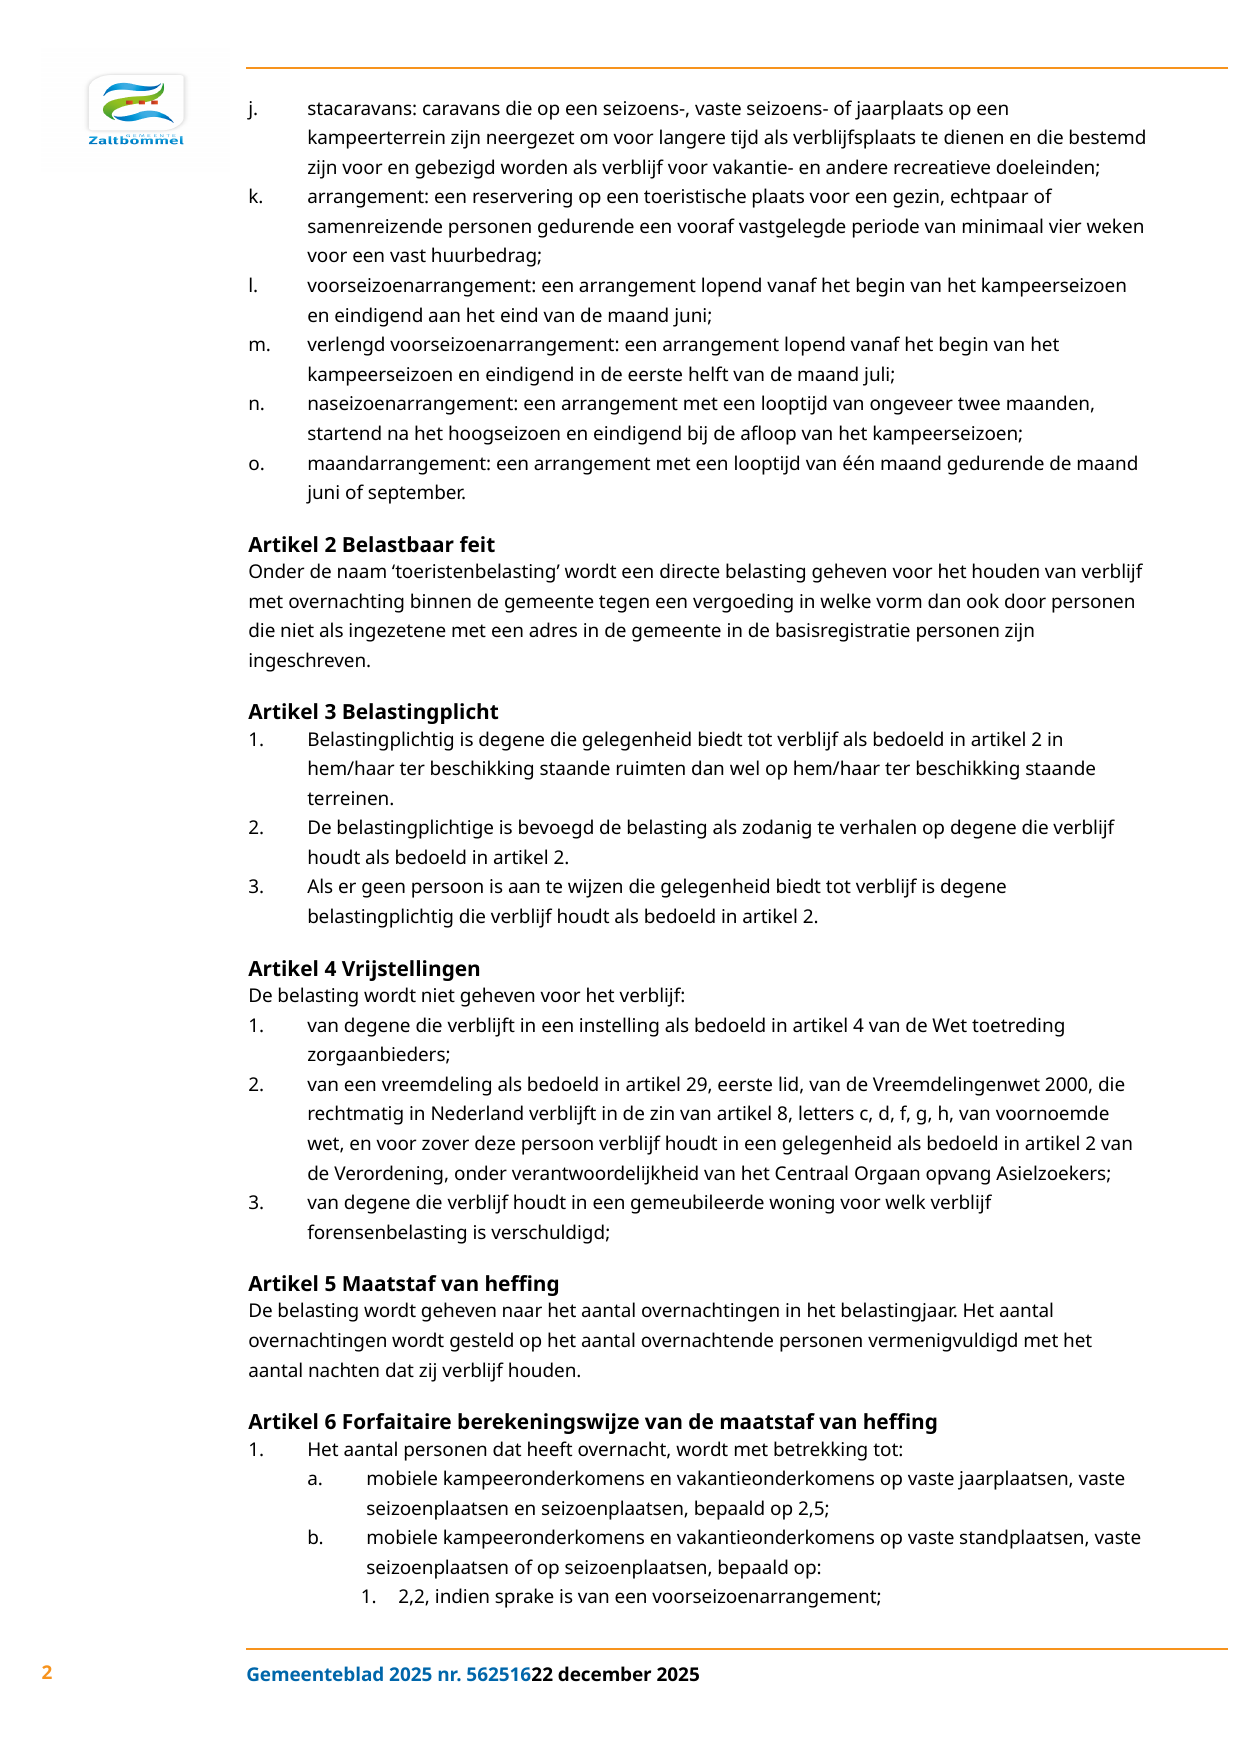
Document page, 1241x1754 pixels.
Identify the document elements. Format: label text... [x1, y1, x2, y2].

text De belasting wordt geheven naar het aantal overnachtingen in het belastingjaar. Het aantal overnachtingen wordt gesteld op het aantal overnachtende personen vermenigvuldigd met het aantal nachten dat zij verblijf houden. [248, 1298, 1152, 1383]
text Artikel 2 Belastbaar feit [248, 530, 1152, 558]
list voorseizoenarrangement: een arrangement lopend vanaf het begin van het kampeerseizoen en eindigend aan het eind van de maand juni; [248, 272, 1152, 328]
list van degene die verblijf houdt in een gemeubileerde woning voor welk verblijf forensenbelasting is verschuldigd; [248, 1189, 1152, 1244]
text Artikel 4 Vrijstellingen [248, 954, 1152, 982]
list mobiele kampeeronderkomens en vakantieonderkomens op vaste standplaatsen, vaste seizoenplaatsen of op seizoenplaatsen, bepaald op: [307, 1524, 1152, 1580]
list Belastingplichtig is degene die gelegenheid biedt tot verblijf als bedoeld in artikel 2 in hem/haar ter beschikking staande ruimten dan wel op hem/haar ter beschikking staande terreinen. [248, 726, 1152, 811]
list van degene die verblijft in een instelling als bedoeld in artikel 4 van de Wet toetreding zorgaanbieders; [248, 1012, 1152, 1067]
picture [41, 47, 231, 172]
list 2,2, indien sprake is van een voorseizoenarrangement; [361, 1584, 1152, 1609]
list maandarrangement: een arrangement met een looptijd van één maand gedurende de maand juni of september. [248, 450, 1152, 505]
list Het aantal personen dat heeft overnacht, wordt met betrekking tot: [248, 1436, 1152, 1461]
list verlengd voorseizoenarrangement: een arrangement lopend vanaf het begin van het kampeerseizoen en eindigend in de eerste helft van de maand juli; [248, 331, 1152, 387]
text Artikel 6 Forfaitaire berekeningswijze van de maatstaf van heffing [248, 1407, 1152, 1436]
list De belastingplichtige is bevoegd de belasting als zodanig te verhalen op degene die verblijf houdt als bedoeld in artikel 2. [248, 814, 1152, 870]
list Als er geen persoon is aan te wijzen die gelegenheid biedt tot verblijf is degene belastingplichtig die verblijf houdt als bedoeld in artikel 2. [248, 874, 1152, 929]
text De belasting wordt niet geheven voor het verblijf: [248, 982, 1152, 1008]
text Onder de naam ‘toeristenbelasting’ wordt een directe belasting geheven voor het houden van verblijf met overnachting binnen de gemeente tegen een vergoeding in welke vorm dan ook door personen die niet als ingezetene met een adres in de gemeente in de basisregistratie personen zijn ingeschreven. [248, 558, 1152, 673]
text Artikel 5 Maatstaf van heffing [248, 1269, 1152, 1298]
list arrangement: een reservering op een toeristische plaats voor een gezin, echtpaar of samenreizende personen gedurende een vooraf vastgelegde periode van minimaal vier weken voor een vast huurbedrag; [248, 183, 1152, 268]
list stacaravans: caravans die op een seizoens-, vaste seizoens- of jaarplaats op een kampeerterrein zijn neergezet om voor langere tijd als verblijfsplaats te dienen en die bestemd zijn voor en gebezigd worden als verblijf voor vakantie- en andere recreatieve doeleinden; [248, 95, 1152, 180]
text Artikel 3 Belastingplicht [248, 697, 1152, 726]
list mobiele kampeeronderkomens en vakantieonderkomens op vaste jaarplaatsen, vaste seizoenplaatsen en seizoenplaatsen, bepaald op 2,5; [307, 1465, 1152, 1521]
list naseizoenarrangement: een arrangement met een looptijd van ongeveer twee maanden, startend na het hoogseizoen en eindigend bij de afloop van het kampeerseizoen; [248, 391, 1152, 446]
list van een vreemdeling als bedoeld in artikel 29, eerste lid, van de Vreemdelingenwet 2000, die rechtmatig in Nederland verblijft in de zin van artikel 8, letters c, d, f, g, h, van voornoemde wet, en voor zover deze persoon verblijf houdt in een gelegenheid als bedoeld in artikel 2 van de Verordening, onder verantwoordelijkheid van het Centraal Orgaan opvang Asielzoekers; [248, 1071, 1152, 1185]
